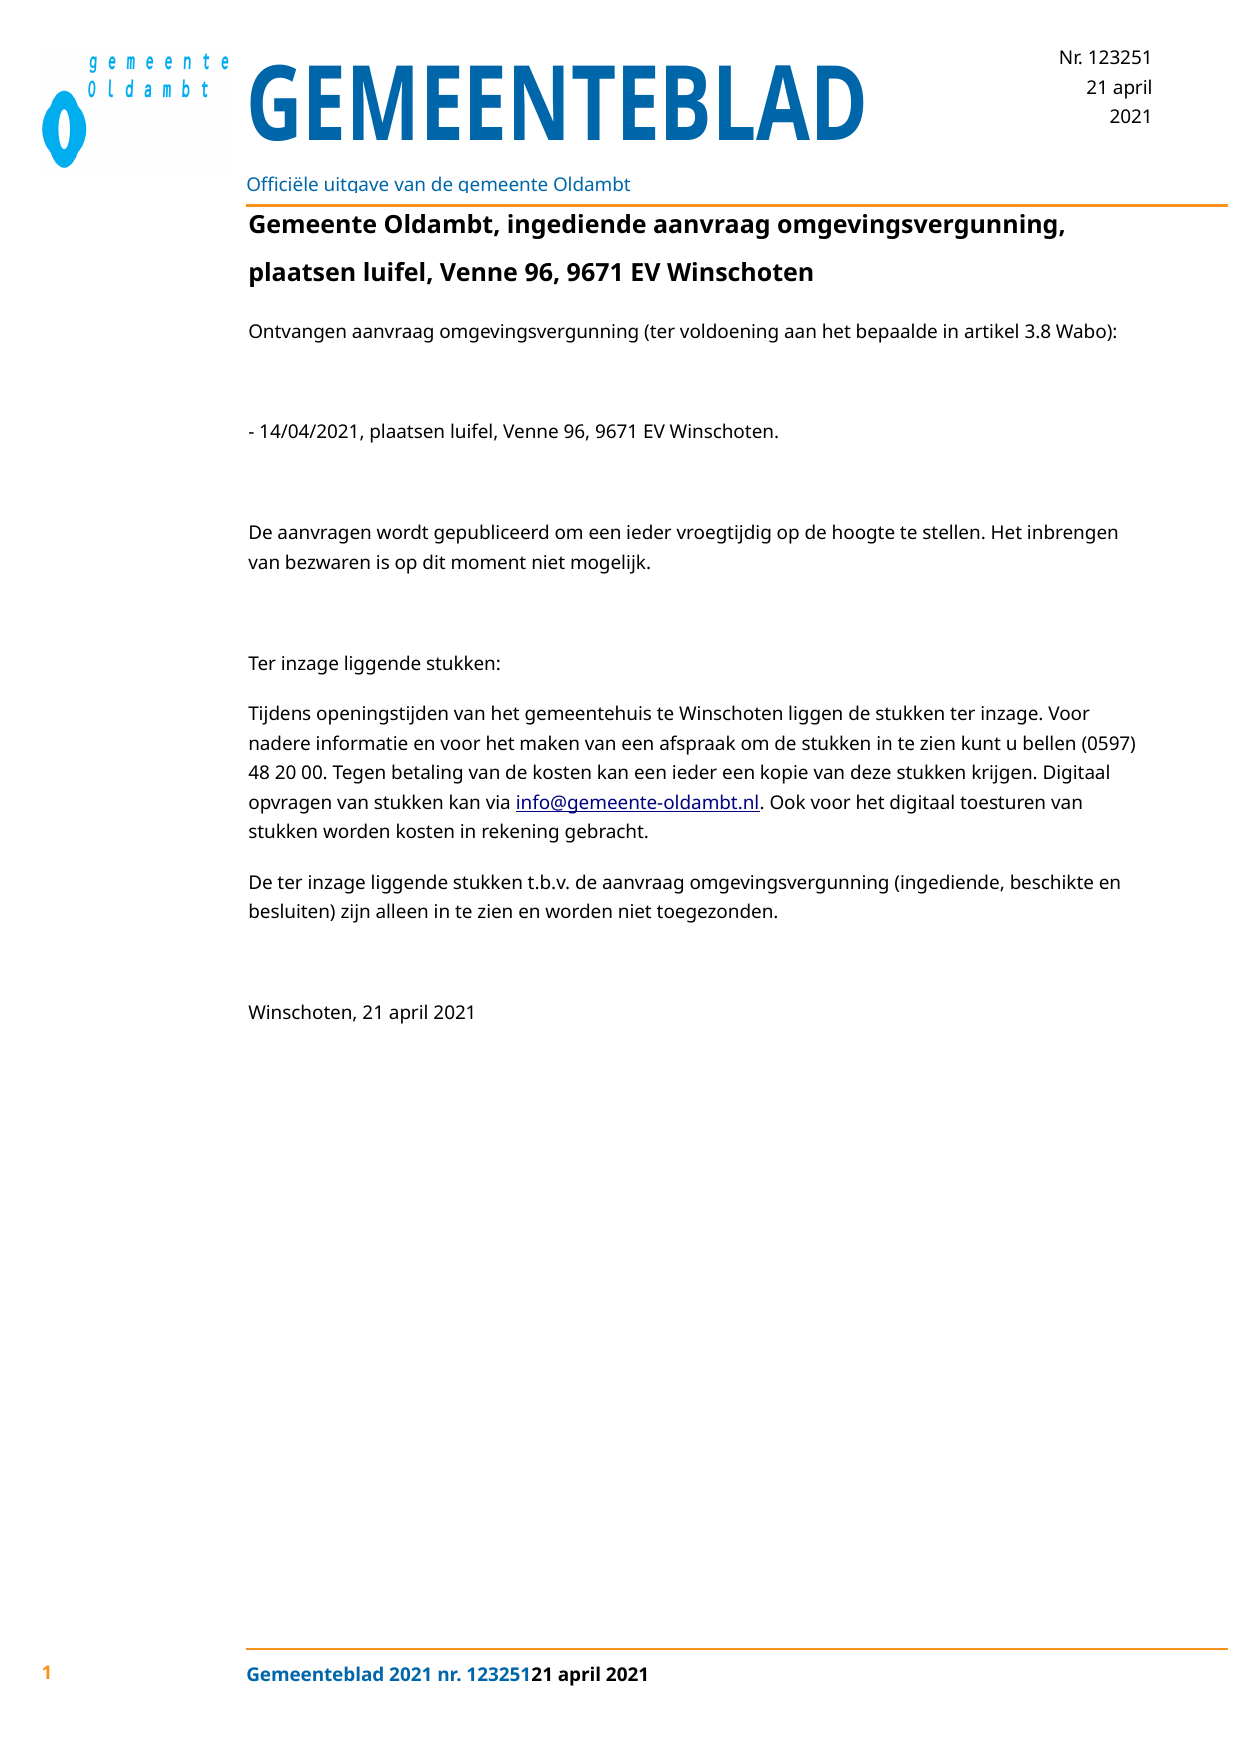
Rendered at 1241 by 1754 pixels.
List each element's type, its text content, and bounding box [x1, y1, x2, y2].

text De ter inzage liggende stukken t.b.v. de aanvraag omgevingsvergunning (ingediende, beschikte en besluiten) zijn alleen in te zien en worden niet toegezonden. [248, 869, 1152, 924]
text Tijdens openingstijden van het gemeentehuis te Winschoten liggen de stukken ter inzage. Voor nadere informatie en voor het maken van een afspraak om de stukken in te zien kunt u bellen (0597) 48 20 00. Tegen betaling van de kosten kan een ieder een kopie van deze stukken krijgen. Digitaal opvragen van stukken kan via info@gemeente-oldambt.nl. Ook voor het digitaal toesturen van stukken worden kosten in rekening gebracht. [248, 700, 1152, 844]
text Ter inzage liggende stukken: [248, 650, 1152, 676]
picture [41, 47, 231, 172]
text Winschoten, 21 april 2021 [248, 999, 1152, 1025]
text Ontvangen aanvraag omgevingsvergunning (ter voldoening aan het bepaalde in artikel 3.8 Wabo): [248, 318, 1152, 344]
text De aanvragen wordt gepubliceerd om een ieder vroegtijdig op de hoogte te stellen. Het inbrengen van bezwaren is op dit moment niet mogelijk. [248, 519, 1152, 575]
text Gemeente Oldambt, ingediende aanvraag omgevingsvergunning, plaatsen luifel, Venne 96, 9671 EV Winschoten [248, 207, 1152, 288]
text - 14/04/2021, plaatsen luifel, Venne 96, 9671 EV Winschoten. [248, 419, 1152, 444]
